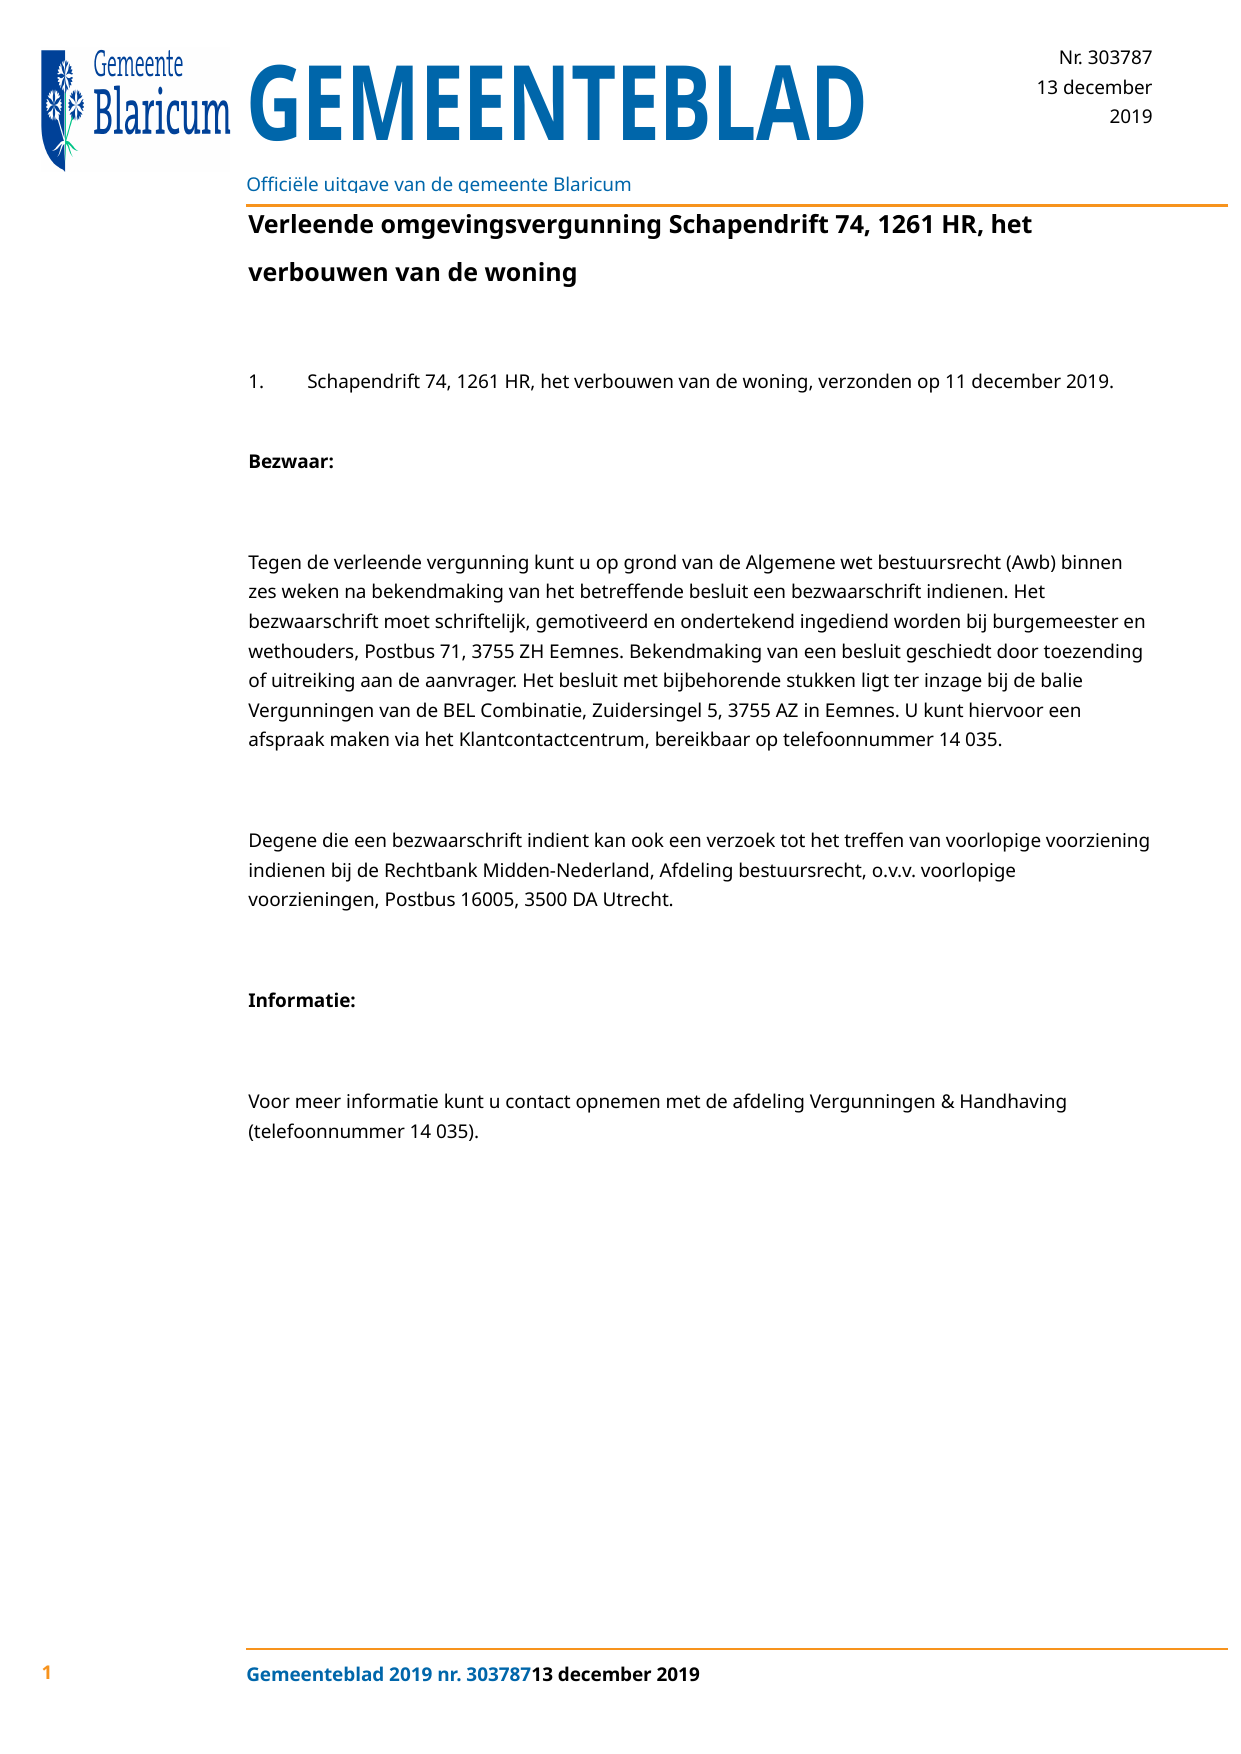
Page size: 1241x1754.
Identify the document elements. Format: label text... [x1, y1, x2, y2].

text Bezwaar: [248, 448, 1152, 474]
list Schapendrift 74, 1261 HR, het verbouwen van de woning, verzonden op 11 december 2019. [248, 368, 1152, 394]
text Tegen de verleende vergunning kunt u op grond van de Algemene wet bestuursrecht (Awb) binnen zes weken na bekendmaking van het betreffende besluit een bezwaarschrift indienen. Het bezwaarschrift moet schriftelijk, gemotiveerd en ondertekend ingediend worden bij burgemeester en wethouders, Postbus 71, 3755 ZH Eemnes. Bekendmaking van een besluit geschiedt door toezending of uitreiking aan de aanvrager. Het besluit met bijbehorende stukken ligt ter inzage bij de balie Vergunningen van de BEL Combinatie, Zuidersingel 5, 3755 AZ in Eemnes. U kunt hiervoor een afspraak maken via het Klantcontactcentrum, bereikbaar op telefoonnummer 14 035. [248, 549, 1152, 752]
text Informatie: [248, 987, 1152, 1013]
text Degene die een bezwaarschrift indient kan ook een verzoek tot het treffen van voorlopige voorziening indienen bij de Rechtbank Midden-Nederland, Afdeling bestuursrecht, o.v.v. voorlopige voorzieningen, Postbus 16005, 3500 DA Utrecht. [248, 827, 1152, 912]
text Verleende omgevingsvergunning Schapendrift 74, 1261 HR, het verbouwen van de woning [248, 207, 1152, 288]
text Voor meer informatie kunt u contact opnemen met de afdeling Vergunningen & Handhaving (telefoonnummer 14 035). [248, 1088, 1152, 1144]
picture [41, 47, 231, 172]
